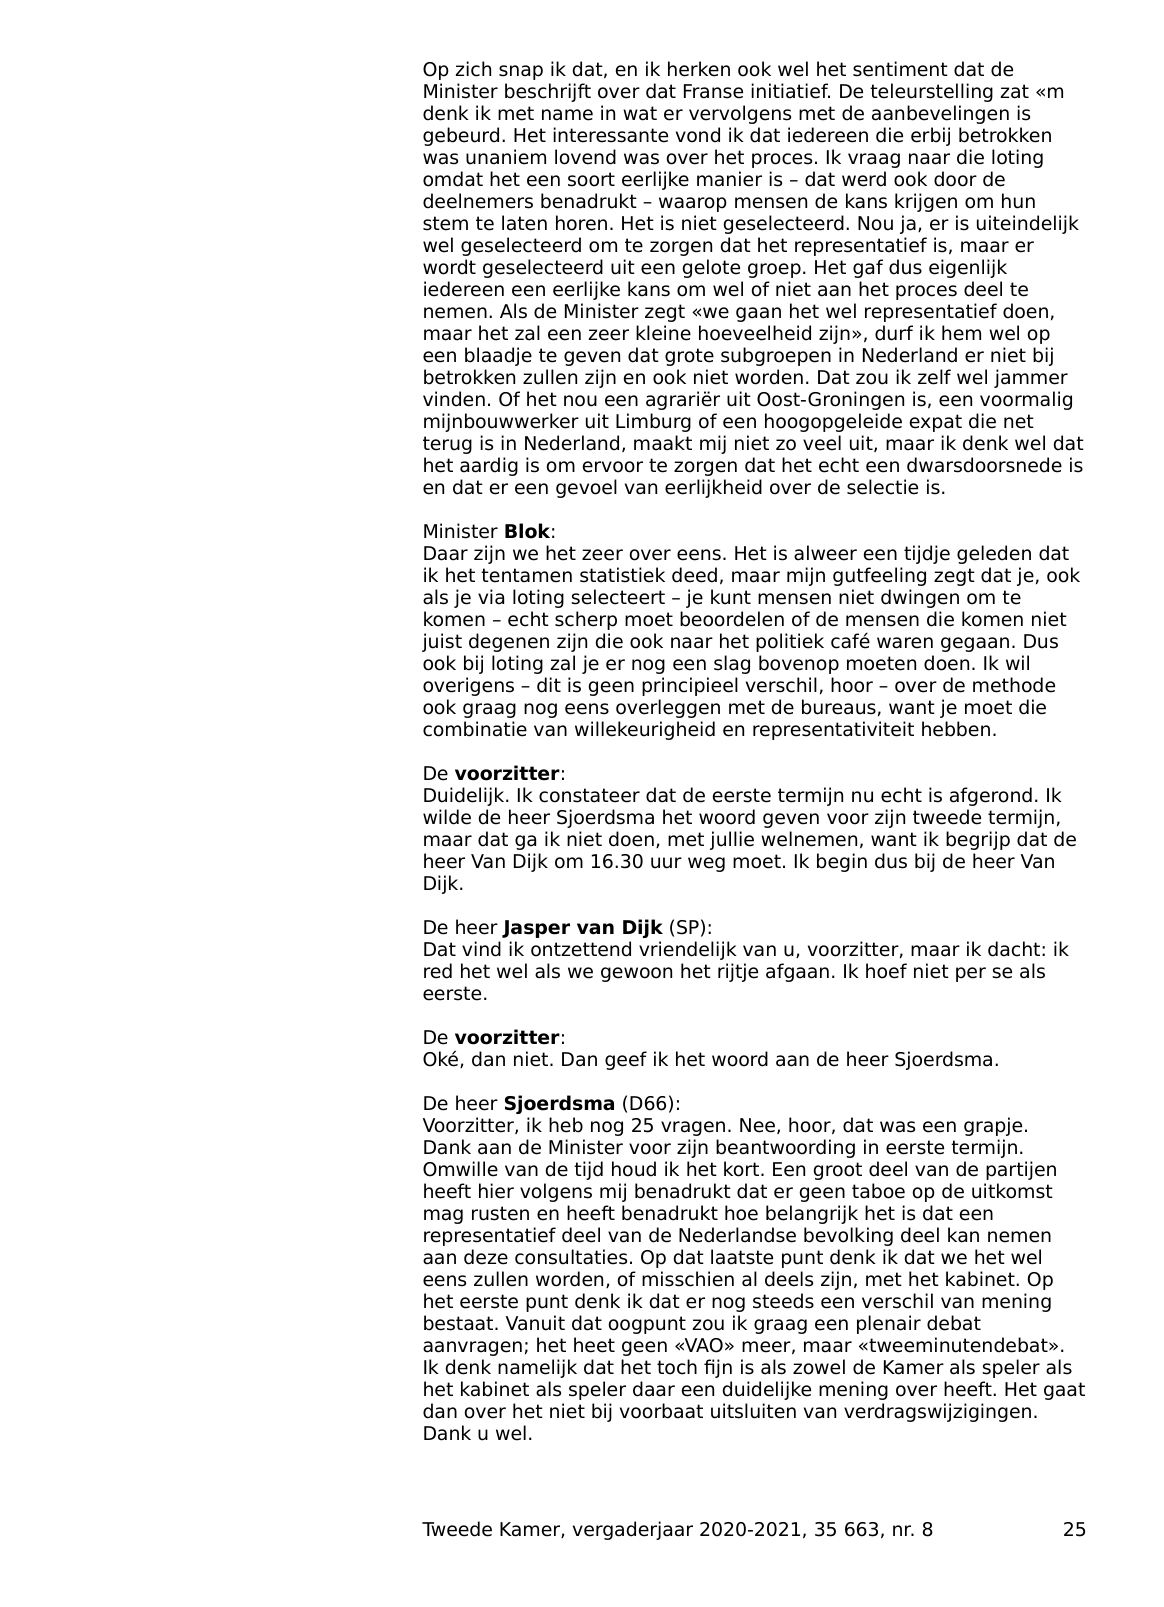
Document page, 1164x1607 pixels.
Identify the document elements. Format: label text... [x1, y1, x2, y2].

text Daar zijn we het zeer over eens. Het is alweer een tijdje geleden dat ik het tentamen statistiek deed, maar mijn gutfeeling zegt dat je, ook als je via loting selecteert – je kunt mensen niet dwingen om te komen – echt scherp moet beoordelen of de mensen die komen niet juist degenen zijn die ook naar het politiek café waren gegaan. Dus ook bij loting zal je er nog een slag bovenop moeten doen. Ik wil overigens – dit is geen principieel verschil, hoor – over de methode ook graag nog eens overleggen met de bureaus, want je moet die combinatie van willekeurigheid en representativiteit hebben. [422, 543, 1087, 741]
text Dank aan de Minister voor zijn beantwoording in eerste termijn. Omwille van de tijd houd ik het kort. Een groot deel van de partijen heeft hier volgens mij benadrukt dat er geen taboe op de uitkomst mag rusten en heeft benadrukt hoe belangrijk het is dat een representatief deel van de Nederlandse bevolking deel kan nemen aan deze consultaties. Op dat laatste punt denk ik dat we het wel eens zullen worden, of misschien al deels zijn, met het kabinet. Op het eerste punt denk ik dat er nog steeds een verschil van mening bestaat. Vanuit dat oogpunt zou ik graag een plenair debat aanvragen; het heet geen «VAO» meer, maar «tweeminutendebat». Ik denk namelijk dat het toch fijn is als zowel de Kamer als speler als het kabinet als speler daar een duidelijke mening over heeft. Het gaat dan over het niet bij voorbaat uitsluiten van verdragswijzigingen. [422, 1137, 1087, 1423]
text Duidelijk. Ik constateer dat de eerste termijn nu echt is afgerond. Ik wilde de heer Sjoerdsma het woord geven voor zijn tweede termijn, maar dat ga ik niet doen, met jullie welnemen, want ik begrijp dat de heer Van Dijk om 16.30 uur weg moet. Ik begin dus bij de heer Van Dijk. [422, 785, 1087, 895]
text De heer Sjoerdsma (D66): [422, 1093, 1087, 1115]
text Op zich snap ik dat, en ik herken ook wel het sentiment dat de Minister beschrijft over dat Franse initiatief. De teleurstelling zat «m denk ik met name in wat er vervolgens met de aanbevelingen is gebeurd. Het interessante vond ik dat iedereen die erbij betrokken was unaniem lovend was over het proces. Ik vraag naar die loting omdat het een soort eerlijke manier is – dat werd ook door de deelnemers benadrukt – waarop mensen de kans krijgen om hun stem te laten horen. Het is niet geselecteerd. Nou ja, er is uiteindelijk wel geselecteerd om te zorgen dat het representatief is, maar er wordt geselecteerd uit een gelote groep. Het gaf dus eigenlijk iedereen een eerlijke kans om wel of niet aan het proces deel te nemen. Als de Minister zegt «we gaan het wel representatief doen, maar het zal een zeer kleine hoeveelheid zijn», durf ik hem wel op een blaadje te geven dat grote subgroepen in Nederland er niet bij betrokken zullen zijn en ook niet worden. Dat zou ik zelf wel jammer vinden. Of het nou een agrariër uit Oost-Groningen is, een voormalig mijnbouwwerker uit Limburg of een hoogopgeleide expat die net terug is in Nederland, maakt mij niet zo veel uit, maar ik denk wel dat het aardig is om ervoor te zorgen dat het echt een dwarsdoorsnede is en dat er een gevoel van eerlijkheid over de selectie is. [422, 59, 1087, 499]
text De heer Jasper van Dijk (SP): [422, 917, 1087, 939]
text Voorzitter, ik heb nog 25 vragen. Nee, hoor, dat was een grapje. [422, 1115, 1087, 1137]
text Dank u wel. [422, 1423, 1087, 1445]
text De voorzitter: [422, 1027, 1087, 1049]
text Minister Blok: [422, 521, 1087, 543]
text Oké, dan niet. Dan geef ik het woord aan de heer Sjoerdsma. [422, 1049, 1087, 1071]
text De voorzitter: [422, 763, 1087, 785]
text Dat vind ik ontzettend vriendelijk van u, voorzitter, maar ik dacht: ik red het wel als we gewoon het rijtje afgaan. Ik hoef niet per se als eerste. [422, 939, 1087, 1005]
